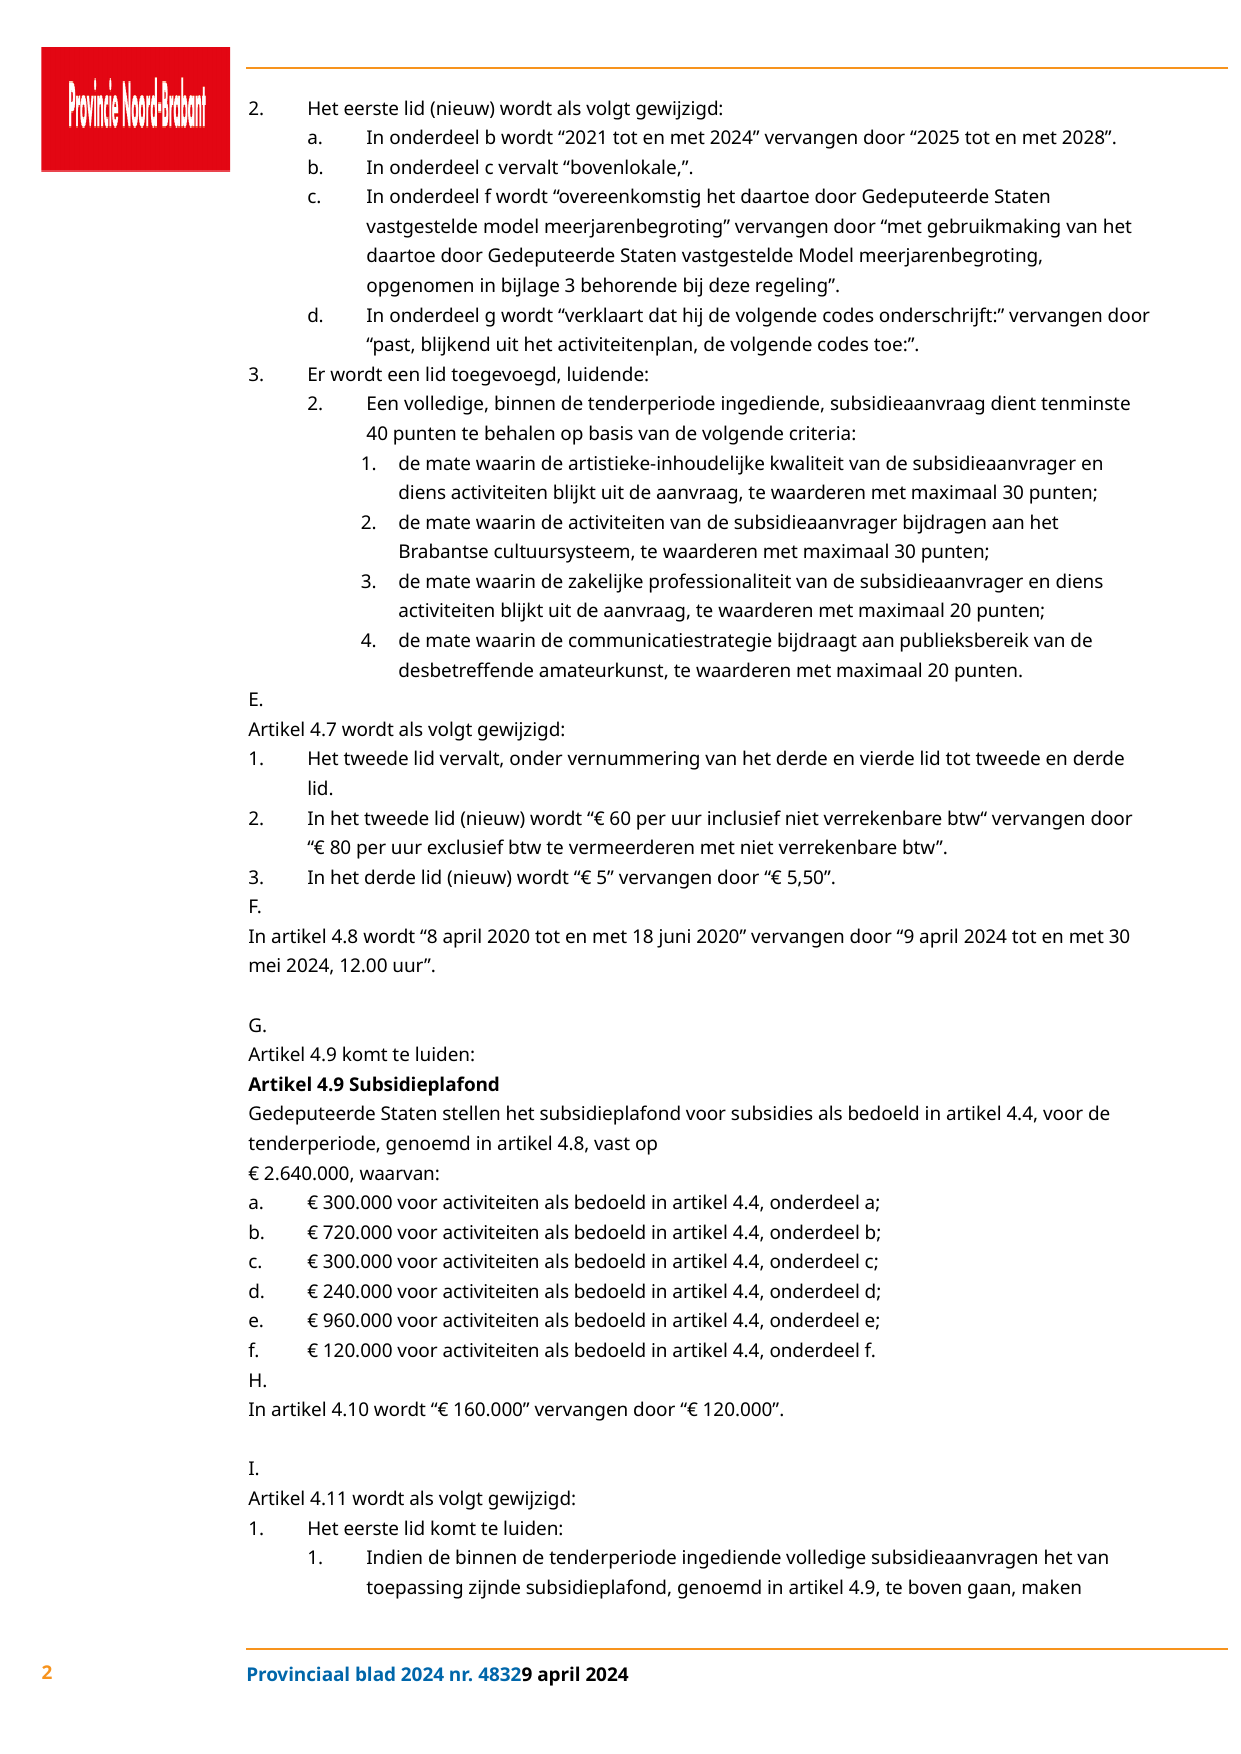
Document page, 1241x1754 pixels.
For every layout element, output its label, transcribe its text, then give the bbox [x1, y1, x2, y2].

list In onderdeel f wordt “overeenkomstig het daartoe door Gedeputeerde Staten vastgestelde model meerjarenbegroting” vervangen door “met gebruikmaking van het daartoe door Gedeputeerde Staten vastgestelde Model meerjarenbegroting, opgenomen in bijlage 3 behorende bij deze regeling”. [307, 183, 1152, 298]
list Indien de binnen de tenderperiode ingediende volledige subsidieaanvragen het van toepassing zijnde subsidieplafond, genoemd in artikel 4.9, te boven gaan, maken [307, 1544, 1152, 1600]
text Gedeputeerde Staten stellen het subsidieplafond voor subsidies als bedoeld in artikel 4.4, voor de tenderperiode, genoemd in artikel 4.8, vast op [248, 1101, 1152, 1156]
list € 960.000 voor activiteiten als bedoeld in artikel 4.4, onderdeel e; [248, 1308, 1152, 1333]
list de mate waarin de zakelijke professionaliteit van de subsidieaanvrager en diens activiteiten blijkt uit de aanvraag, te waarderen met maximaal 20 punten; [361, 568, 1152, 623]
list de mate waarin de activiteiten van de subsidieaanvrager bijdragen aan het Brabantse cultuursysteem, te waarderen met maximaal 30 punten; [361, 509, 1152, 564]
text I. [248, 1456, 1152, 1481]
list Het tweede lid vervalt, onder vernummering van het derde en vierde lid tot tweede en derde lid. [248, 746, 1152, 801]
picture [41, 47, 231, 172]
list In onderdeel b wordt “2021 tot en met 2024” vervangen door “2025 tot en met 2028”. [307, 124, 1152, 150]
text Artikel 4.11 wordt als volgt gewijzigd: [248, 1485, 1152, 1511]
text € 2.640.000, waarvan: [248, 1160, 1152, 1186]
list Een volledige, binnen de tenderperiode ingediende, subsidieaanvraag dient tenminste 40 punten te behalen op basis van de volgende criteria: [307, 391, 1152, 446]
text Artikel 4.7 wordt als volgt gewijzigd: [248, 716, 1152, 742]
text Artikel 4.9 komt te luiden: [248, 1041, 1152, 1067]
list In het tweede lid (nieuw) wordt “€ 60 per uur inclusief niet verrekenbare btw“ vervangen door “€ 80 per uur exclusief btw te vermeerderen met niet verrekenbare btw”. [248, 805, 1152, 860]
list In het derde lid (nieuw) wordt “€ 5” vervangen door “€ 5,50”. [248, 864, 1152, 890]
text H. [248, 1367, 1152, 1393]
list € 240.000 voor activiteiten als bedoeld in artikel 4.4, onderdeel d; [248, 1278, 1152, 1304]
text G. [248, 1012, 1152, 1038]
text E. [248, 686, 1152, 712]
list Het eerste lid komt te luiden: [248, 1515, 1152, 1541]
text Artikel 4.9 Subsidieplafond [248, 1071, 1152, 1097]
list de mate waarin de artistieke-inhoudelijke kwaliteit van de subsidieaanvrager en diens activiteiten blijkt uit de aanvraag, te waarderen met maximaal 30 punten; [361, 450, 1152, 505]
text In artikel 4.10 wordt “€ 160.000” vervangen door “€ 120.000”. [248, 1396, 1152, 1422]
list de mate waarin de communicatiestrategie bijdraagt aan publieksbereik van de desbetreffende amateurkunst, te waarderen met maximaal 20 punten. [361, 627, 1152, 683]
list In onderdeel g wordt “verklaart dat hij de volgende codes onderschrijft:” vervangen door “past, blijkend uit het activiteitenplan, de volgende codes toe:”. [307, 302, 1152, 357]
list Het eerste lid (nieuw) wordt als volgt gewijzigd: [248, 95, 1152, 121]
list € 120.000 voor activiteiten als bedoeld in artikel 4.4, onderdeel f. [248, 1337, 1152, 1363]
list € 300.000 voor activiteiten als bedoeld in artikel 4.4, onderdeel a; [248, 1189, 1152, 1215]
text F. [248, 893, 1152, 919]
list In onderdeel c vervalt “bovenlokale,”. [307, 154, 1152, 180]
list € 720.000 voor activiteiten als bedoeld in artikel 4.4, onderdeel b; [248, 1219, 1152, 1245]
text In artikel 4.8 wordt “8 april 2020 tot en met 18 juni 2020” vervangen door “9 april 2024 tot en met 30 mei 2024, 12.00 uur”. [248, 923, 1152, 978]
list € 300.000 voor activiteiten als bedoeld in artikel 4.4, onderdeel c; [248, 1248, 1152, 1274]
list Er wordt een lid toegevoegd, luidende: [248, 361, 1152, 387]
